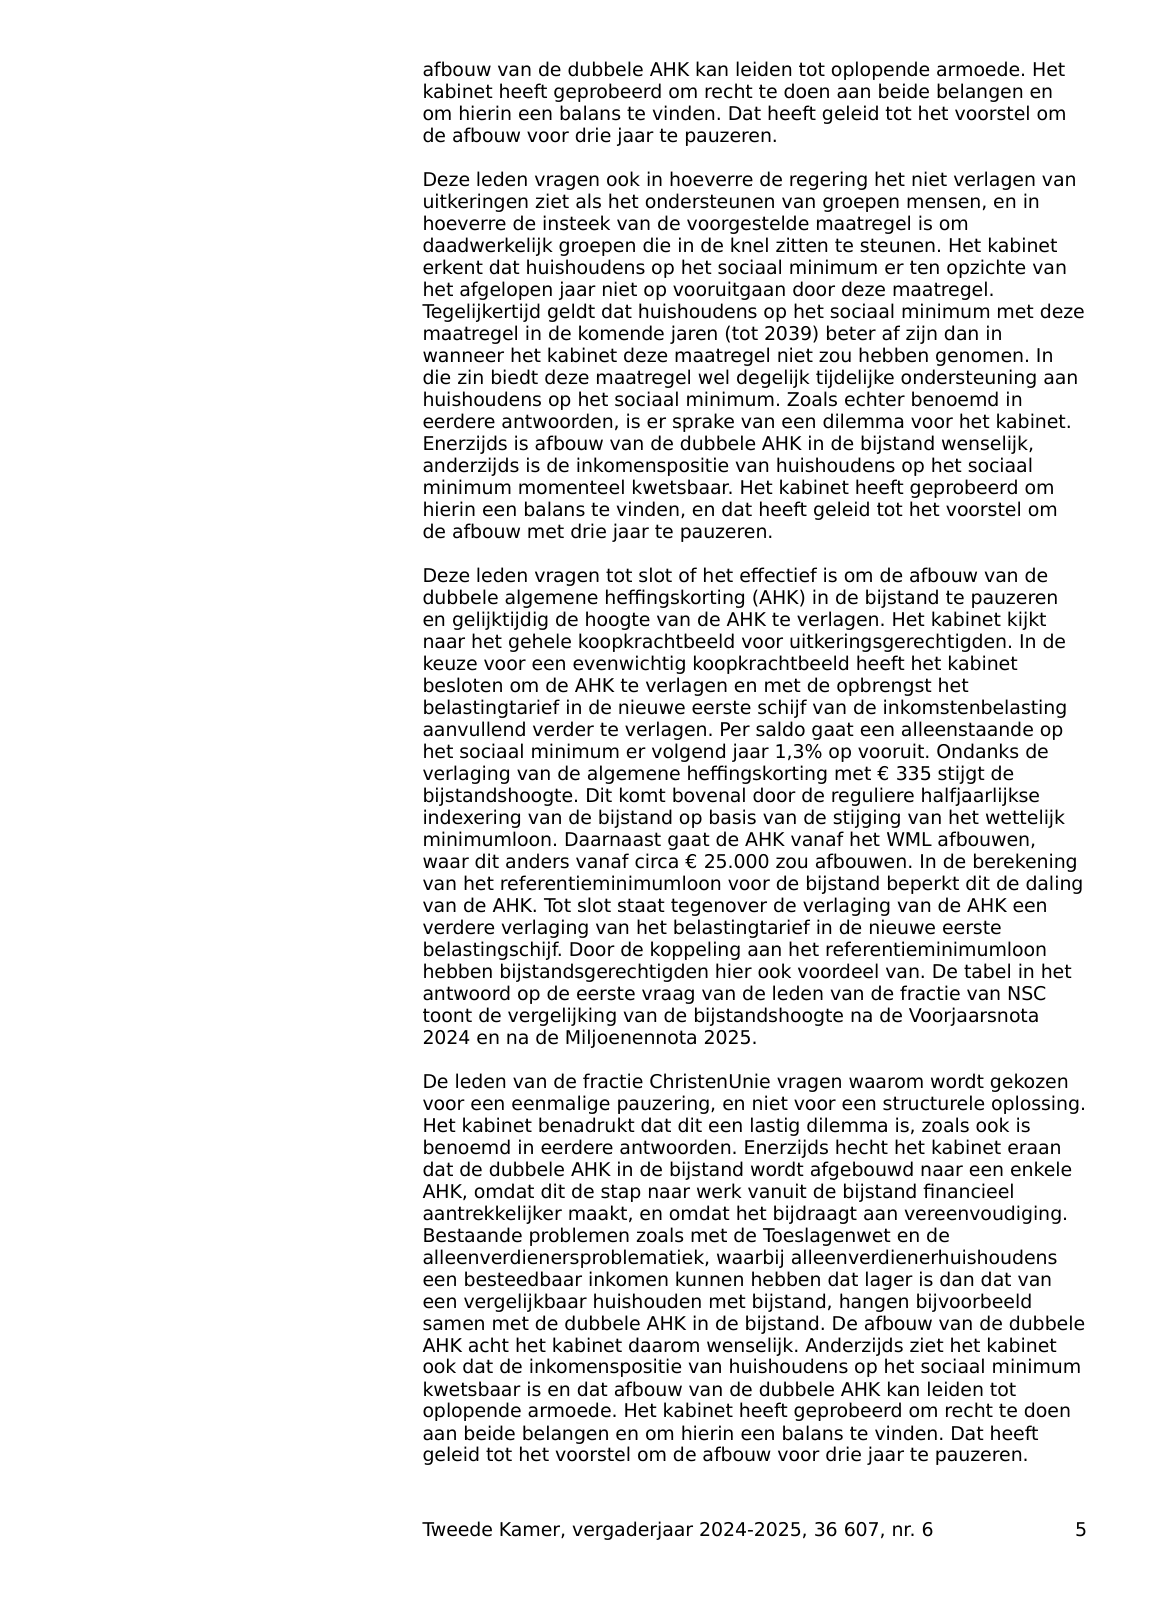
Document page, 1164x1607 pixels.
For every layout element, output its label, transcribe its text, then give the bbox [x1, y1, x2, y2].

text Deze leden vragen ook in hoeverre de regering het niet verlagen van uitkeringen ziet als het ondersteunen van groepen mensen, en in hoeverre de insteek van de voorgestelde maatregel is om daadwerkelijk groepen die in de knel zitten te steunen. Het kabinet erkent dat huishoudens op het sociaal minimum er ten opzichte van het afgelopen jaar niet op vooruitgaan door deze maatregel. Tegelijkertijd geldt dat huishoudens op het sociaal minimum met deze maatregel in de komende jaren (tot 2039) beter af zijn dan in wanneer het kabinet deze maatregel niet zou hebben genomen. In die zin biedt deze maatregel wel degelijk tijdelijke ondersteuning aan huishoudens op het sociaal minimum. Zoals echter benoemd in eerdere antwoorden, is er sprake van een dilemma voor het kabinet. Enerzijds is afbouw van de dubbele AHK in de bijstand wenselijk, anderzijds is de inkomenspositie van huishoudens op het sociaal minimum momenteel kwetsbaar. Het kabinet heeft geprobeerd om hierin een balans te vinden, en dat heeft geleid tot het voorstel om de afbouw met drie jaar te pauzeren. [422, 169, 1087, 543]
text afbouw van de dubbele AHK kan leiden tot oplopende armoede. Het kabinet heeft geprobeerd om recht te doen aan beide belangen en om hierin een balans te vinden. Dat heeft geleid tot het voorstel om de afbouw voor drie jaar te pauzeren. [422, 59, 1087, 147]
text De leden van de fractie ChristenUnie vragen waarom wordt gekozen voor een eenmalige pauzering, en niet voor een structurele oplossing. Het kabinet benadrukt dat dit een lastig dilemma is, zoals ook is benoemd in eerdere antwoorden. Enerzijds hecht het kabinet eraan dat de dubbele AHK in de bijstand wordt afgebouwd naar een enkele AHK, omdat dit de stap naar werk vanuit de bijstand financieel aantrekkelijker maakt, en omdat het bijdraagt aan vereenvoudiging. Bestaande problemen zoals met de Toeslagenwet en de alleenverdienersproblematiek, waarbij alleenverdienerhuishoudens een besteedbaar inkomen kunnen hebben dat lager is dan dat van een vergelijkbaar huishouden met bijstand, hangen bijvoorbeeld samen met de dubbele AHK in de bijstand. De afbouw van de dubbele AHK acht het kabinet daarom wenselijk. Anderzijds ziet het kabinet ook dat de inkomenspositie van huishoudens op het sociaal minimum kwetsbaar is en dat afbouw van de dubbele AHK kan leiden tot oplopende armoede. Het kabinet heeft geprobeerd om recht te doen aan beide belangen en om hierin een balans te vinden. Dat heeft geleid tot het voorstel om de afbouw voor drie jaar te pauzeren. [422, 1071, 1087, 1466]
text Deze leden vragen tot slot of het effectief is om de afbouw van de dubbele algemene heffingskorting (AHK) in de bijstand te pauzeren en gelijktijdig de hoogte van de AHK te verlagen. Het kabinet kijkt naar het gehele koopkrachtbeeld voor uitkeringsgerechtigden. In de keuze voor een evenwichtig koopkrachtbeeld heeft het kabinet besloten om de AHK te verlagen en met de opbrengst het belastingtarief in de nieuwe eerste schijf van de inkomstenbelasting aanvullend verder te verlagen. Per saldo gaat een alleenstaande op het sociaal minimum er volgend jaar 1,3% op vooruit. Ondanks de verlaging van de algemene heffingskorting met € 335 stijgt de bijstandshoogte. Dit komt bovenal door de reguliere halfjaarlijkse indexering van de bijstand op basis van de stijging van het wettelijk minimumloon. Daarnaast gaat de AHK vanaf het WML afbouwen, waar dit anders vanaf circa € 25.000 zou afbouwen. In de berekening van het referentieminimumloon voor de bijstand beperkt dit de daling van de AHK. Tot slot staat tegenover de verlaging van de AHK een verdere verlaging van het belastingtarief in de nieuwe eerste belastingschijf. Door de koppeling aan het referentieminimumloon hebben bijstandsgerechtigden hier ook voordeel van. De tabel in het antwoord op de eerste vraag van de leden van de fractie van NSC toont de vergelijking van de bijstandshoogte na de Voorjaarsnota 2024 en na de Miljoenennota 2025. [422, 565, 1087, 1048]
